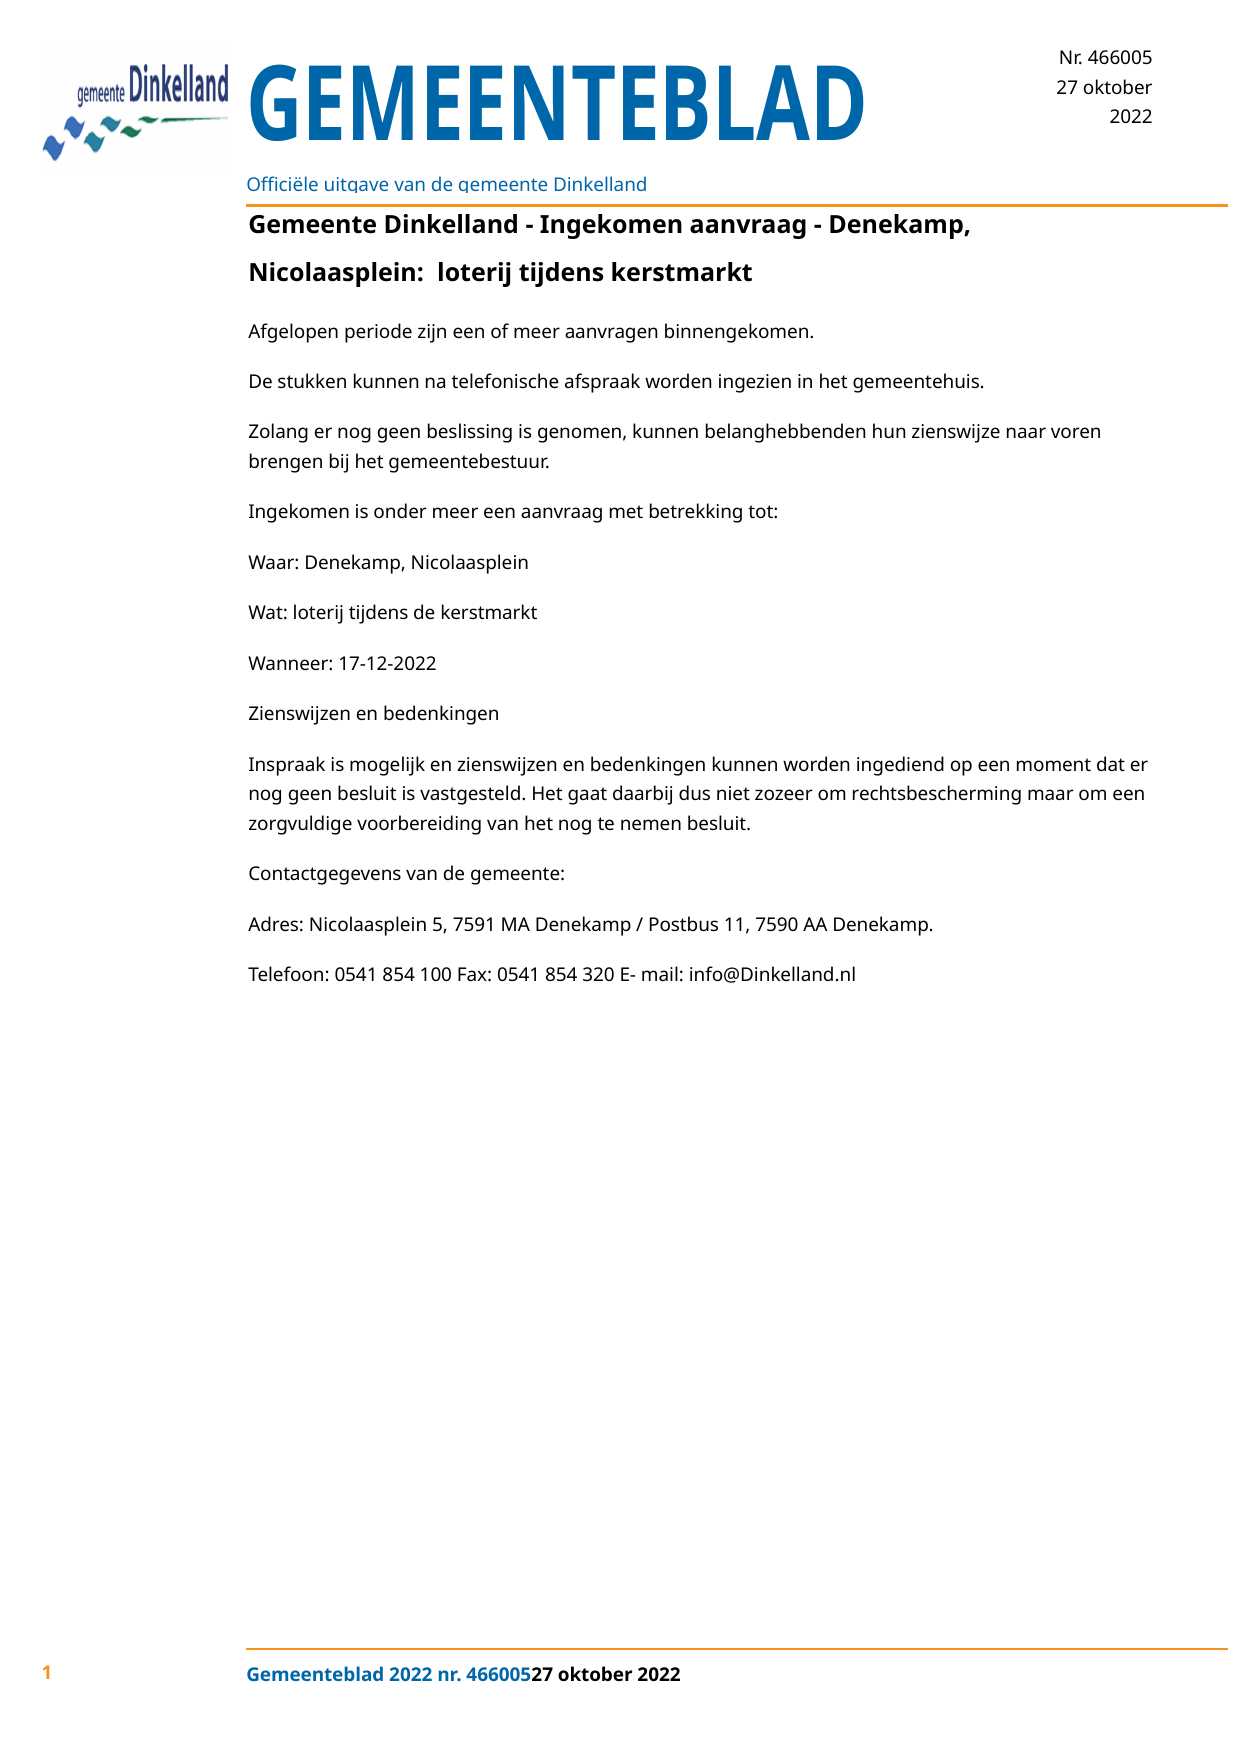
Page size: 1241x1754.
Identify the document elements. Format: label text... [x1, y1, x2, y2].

text Contactgegevens van de gemeente: [248, 860, 1152, 886]
text De stukken kunnen na telefonische afspraak worden ingezien in het gemeentehuis. [248, 368, 1152, 394]
text Wanneer: 17-12-2022 [248, 650, 1152, 676]
text Waar: Denekamp, Nicolaasplein [248, 549, 1152, 575]
text Gemeente Dinkelland - Ingekomen aanvraag - Denekamp, Nicolaasplein: loterij tijdens kerstmarkt [248, 207, 1152, 288]
text Inspraak is mogelijk en zienswijzen en bedenkingen kunnen worden ingediend op een moment dat er nog geen besluit is vastgesteld. Het gaat daarbij dus niet zozeer om rechtsbescherming maar om een zorgvuldige voorbereiding van het nog te nemen besluit. [248, 751, 1152, 836]
text Afgelopen periode zijn een of meer aanvragen binnengekomen. [248, 318, 1152, 344]
text Zolang er nog geen beslissing is genomen, kunnen belanghebbenden hun zienswijze naar voren brengen bij het gemeentebestuur. [248, 419, 1152, 474]
text Telefoon: 0541 854 100 Fax: 0541 854 320 E- mail: info@Dinkelland.nl [248, 961, 1152, 987]
picture [41, 47, 231, 172]
text Ingekomen is onder meer een aanvraag met betrekking tot: [248, 499, 1152, 524]
text Adres: Nicolaasplein 5, 7591 MA Denekamp / Postbus 11, 7590 AA Denekamp. [248, 911, 1152, 937]
text Wat: loterij tijdens de kerstmarkt [248, 599, 1152, 625]
text Zienswijzen en bedenkingen [248, 700, 1152, 726]
